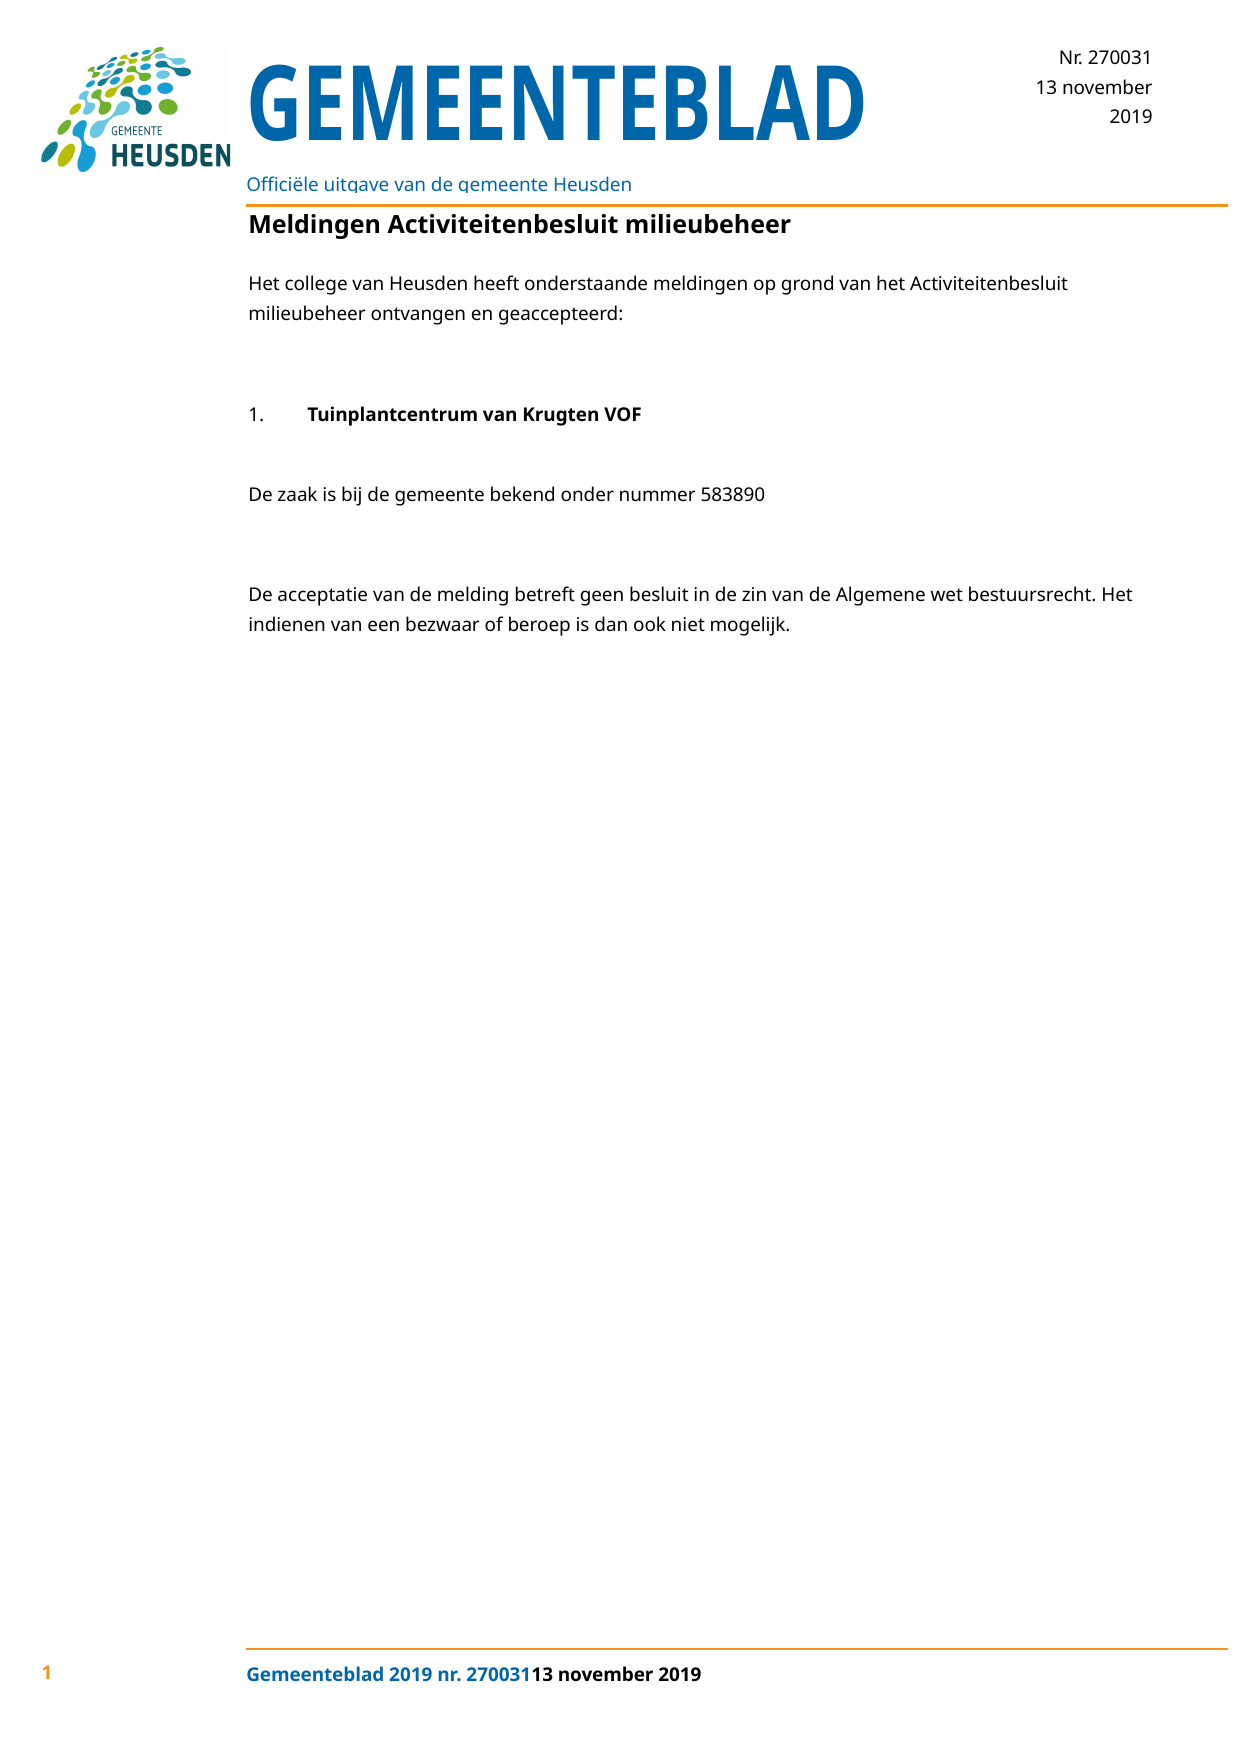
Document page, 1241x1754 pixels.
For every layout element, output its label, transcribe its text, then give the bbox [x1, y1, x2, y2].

text De zaak is bij de gemeente bekend onder nummer 583890 [248, 481, 1152, 506]
text De acceptatie van de melding betreft geen besluit in de zin van de Algemene wet bestuursrecht. Het indienen van een bezwaar of beroep is dan ook niet mogelijk. [248, 582, 1152, 637]
text Meldingen Activiteitenbesluit milieubeheer [248, 207, 1152, 241]
list Tuinplantcentrum van Krugten VOF [248, 401, 1152, 426]
text Het college van Heusden heeft onderstaande meldingen op grond van het Activiteitenbesluit milieubeheer ontvangen en geaccepteerd: [248, 270, 1152, 326]
picture [41, 47, 231, 172]
